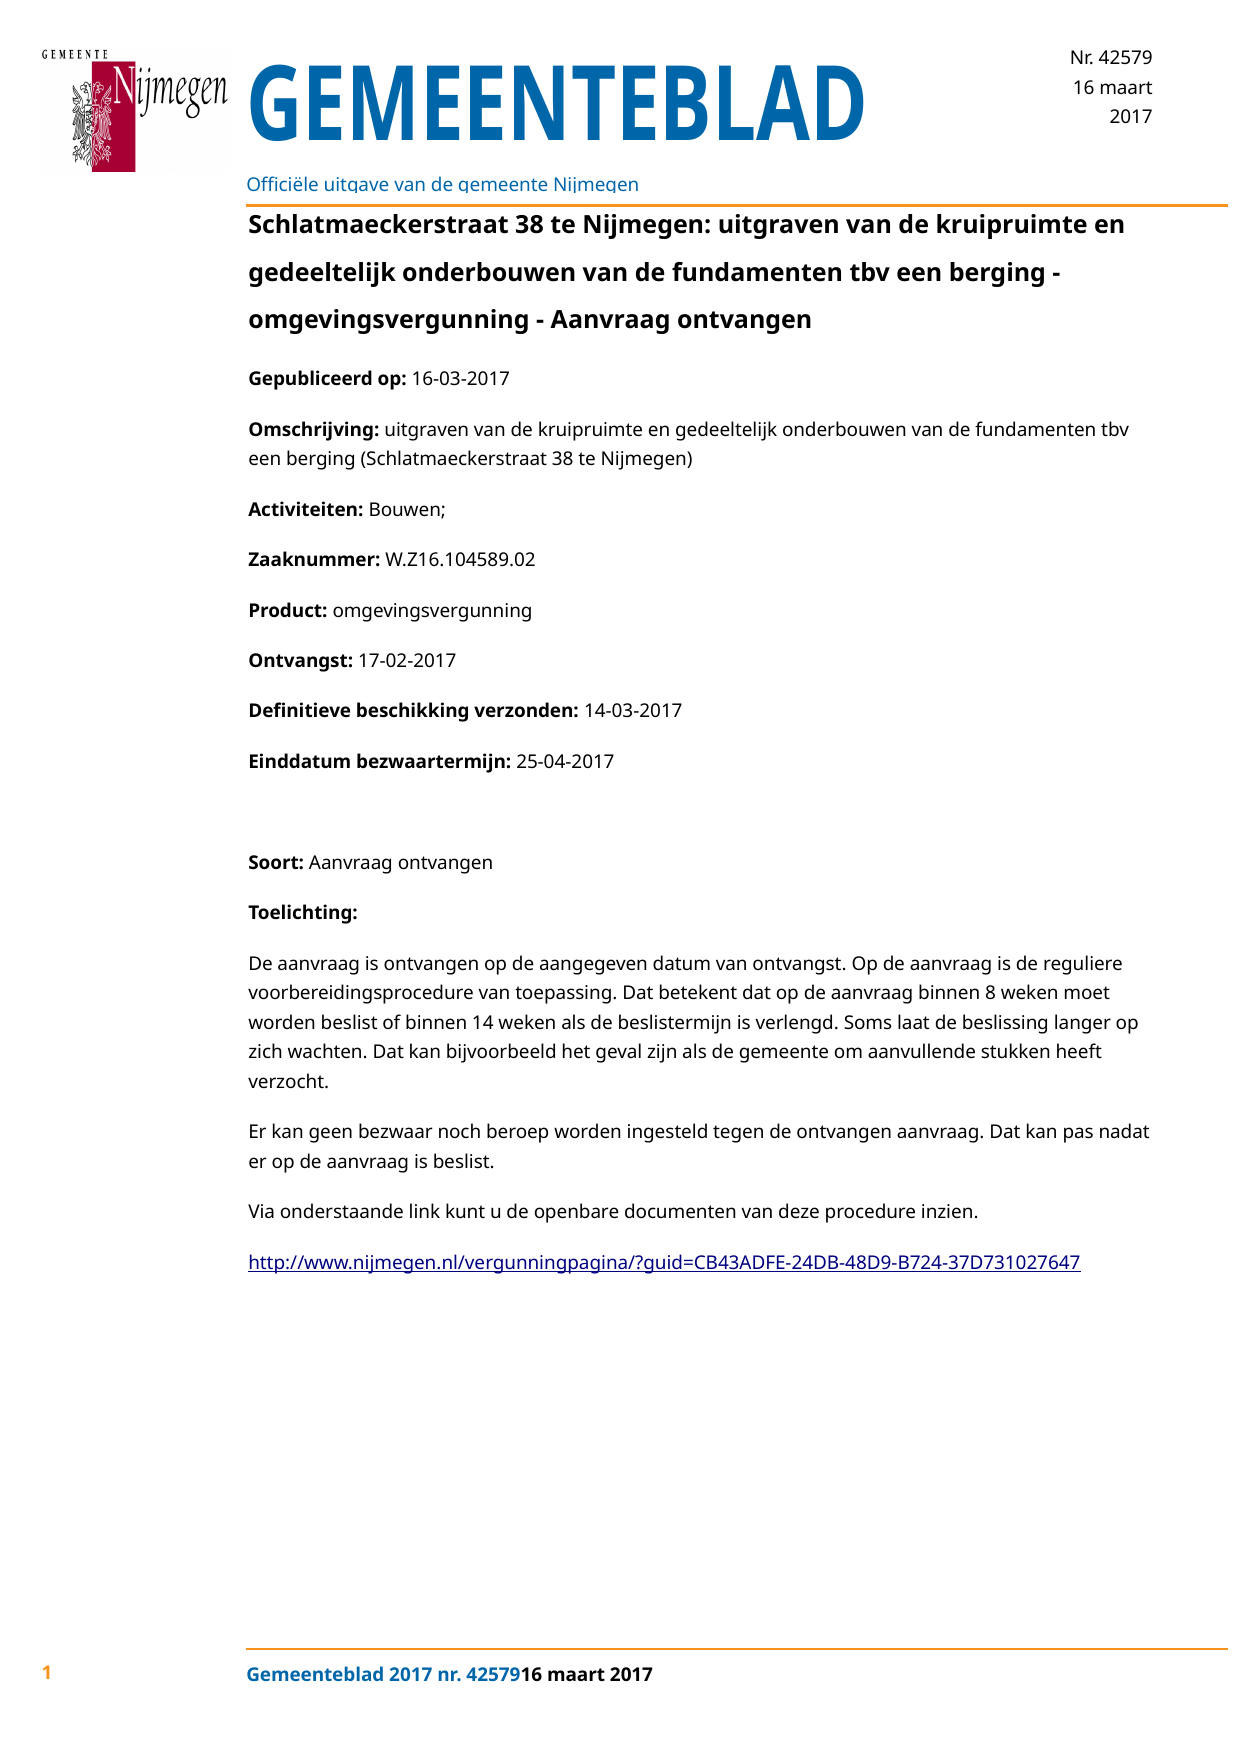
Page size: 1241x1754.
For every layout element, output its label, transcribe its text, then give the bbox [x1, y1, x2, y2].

text Schlatmaeckerstraat 38 te Nijmegen: uitgraven van de kruipruimte en gedeeltelijk onderbouwen van de fundamenten tbv een berging - omgevingsvergunning - Aanvraag ontvangen [248, 207, 1152, 336]
text De aanvraag is ontvangen op de aangegeven datum van ontvangst. Op de aanvraag is de reguliere voorbereidingsprocedure van toepassing. Dat betekent dat op de aanvraag binnen 8 weken moet worden beslist of binnen 14 weken als de beslistermijn is verlengd. Soms laat de beslissing langer op zich wachten. Dat kan bijvoorbeeld het geval zijn als de gemeente om aanvullende stukken heeft verzocht. [248, 950, 1152, 1094]
text Soort: Aanvraag ontvangen [248, 849, 1152, 874]
text Er kan geen bezwaar noch beroep worden ingesteld tegen de ontvangen aanvraag. Dat kan pas nadat er op de aanvraag is beslist. [248, 1118, 1152, 1174]
picture [41, 47, 231, 172]
text Activiteiten: Bouwen; [248, 496, 1152, 522]
text http://www.nijmegen.nl/vergunningpagina/?guid=CB43ADFE-24DB-48D9-B724-37D731027647 [248, 1249, 1152, 1274]
text Zaaknummer: W.Z16.104589.02 [248, 546, 1152, 572]
text Ontvangst: 17-02-2017 [248, 647, 1152, 673]
text Via onderstaande link kunt u de openbare documenten van deze procedure inzien. [248, 1198, 1152, 1224]
text Product: omgevingsvergunning [248, 597, 1152, 622]
text Omschrijving: uitgraven van de kruipruimte en gedeeltelijk onderbouwen van de fundamenten tbv een berging (Schlatmaeckerstraat 38 te Nijmegen) [248, 416, 1152, 471]
text Einddatum bezwaartermijn: 25-04-2017 [248, 748, 1152, 774]
text Gepubliceerd op: 16-03-2017 [248, 366, 1152, 391]
text Definitieve beschikking verzonden: 14-03-2017 [248, 698, 1152, 723]
text Toelichting: [248, 899, 1152, 925]
